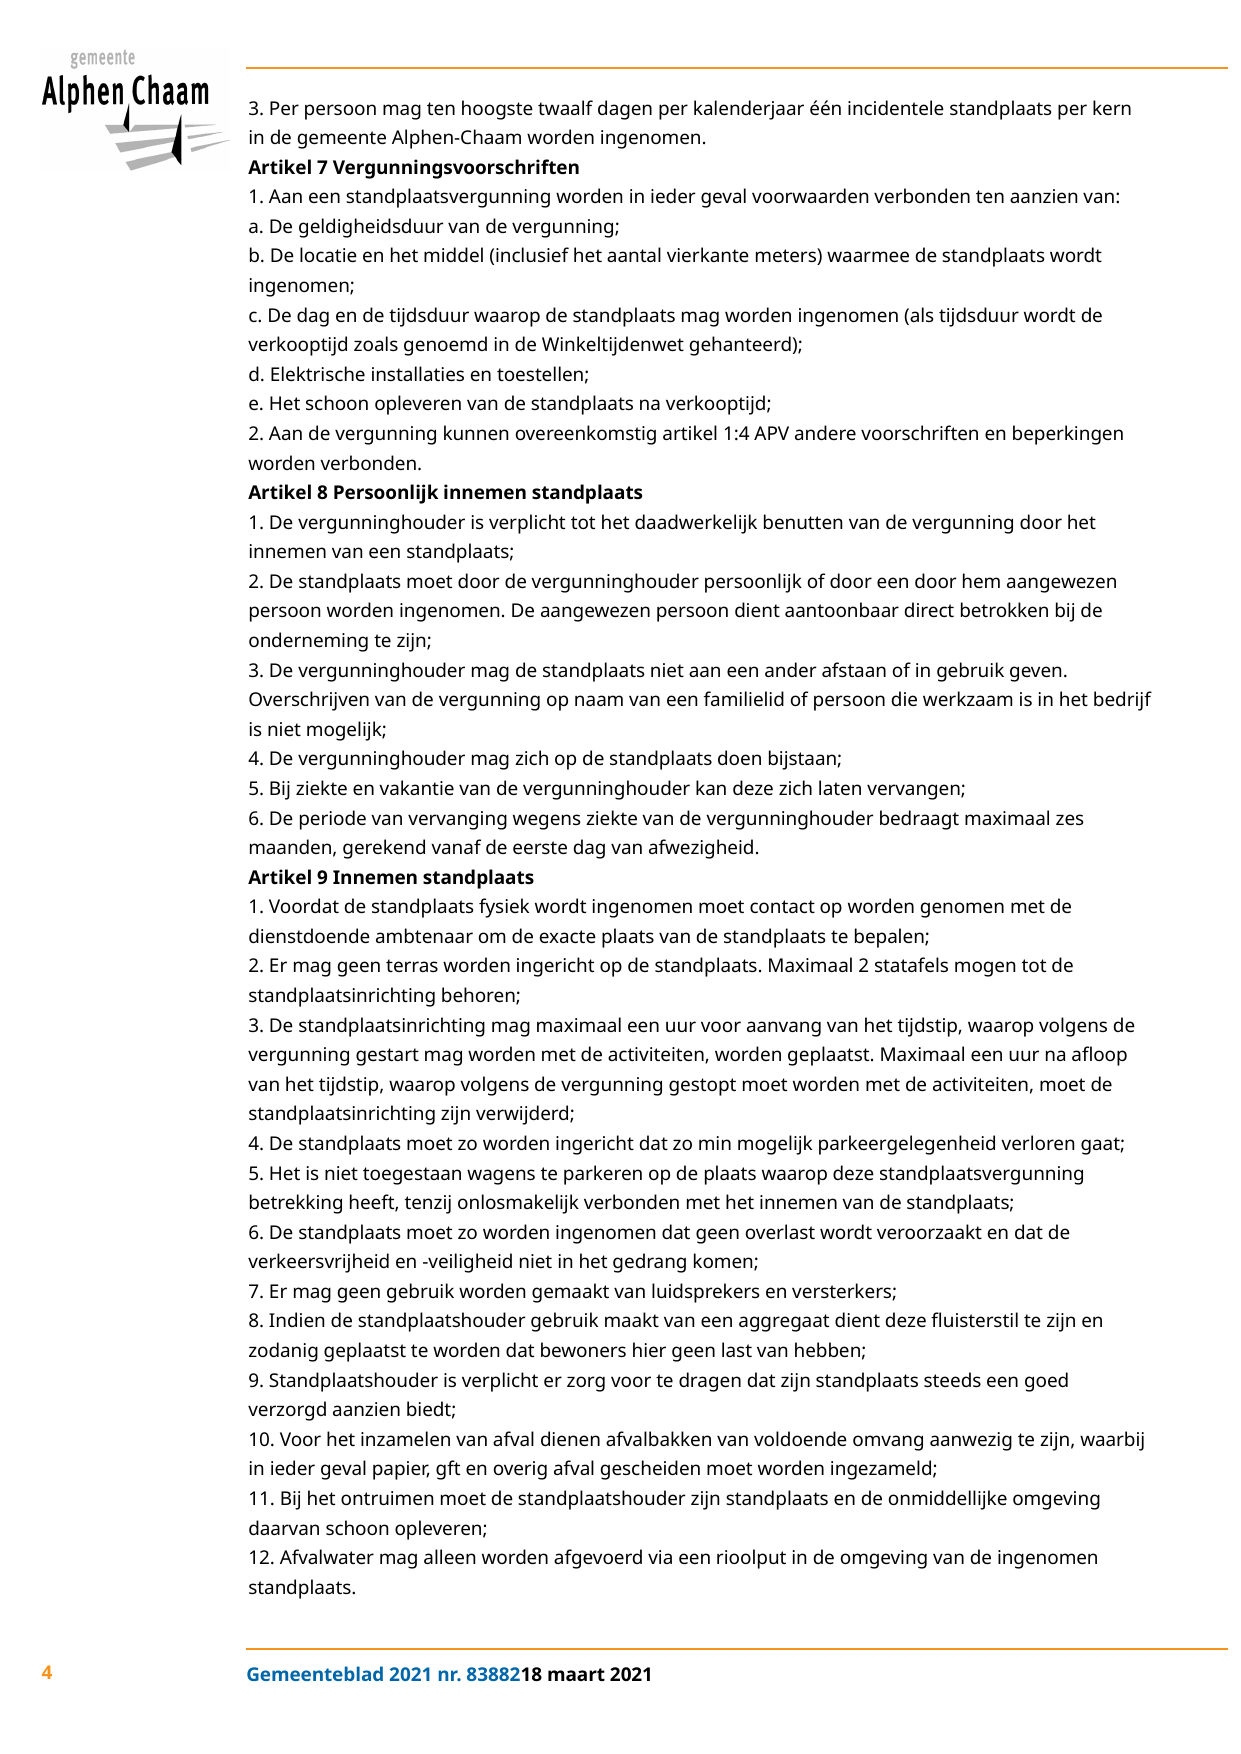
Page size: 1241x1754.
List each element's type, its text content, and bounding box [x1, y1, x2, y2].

text 1. Aan een standplaatsvergunning worden in ieder geval voorwaarden verbonden ten aanzien van: [248, 183, 1152, 209]
text 11. Bij het ontruimen moet de standplaatshouder zijn standplaats en de onmiddellijke omgeving daarvan schoon opleveren; [248, 1485, 1152, 1541]
text 4. De standplaats moet zo worden ingericht dat zo min mogelijk parkeergelegenheid verloren gaat; [248, 1130, 1152, 1156]
text 2. Er mag geen terras worden ingericht op de standplaats. Maximaal 2 statafels mogen tot de standplaatsinrichting behoren; [248, 953, 1152, 1008]
text 5. Het is niet toegestaan wagens te parkeren op de plaats waarop deze standplaatsvergunning betrekking heeft, tenzij onlosmakelijk verbonden met het innemen van de standplaats; [248, 1160, 1152, 1215]
text Artikel 9 Innemen standplaats [248, 864, 1152, 890]
text Artikel 8 Persoonlijk innemen standplaats [248, 479, 1152, 505]
text 12. Afvalwater mag alleen worden afgevoerd via een rioolput in de omgeving van de ingenomen standplaats. [248, 1544, 1152, 1600]
text 1. Voordat de standplaats fysiek wordt ingenomen moet contact op worden genomen met de dienstdoende ambtenaar om de exacte plaats van de standplaats te bepalen; [248, 893, 1152, 949]
text 2. Aan de vergunning kunnen overeenkomstig artikel 1:4 APV andere voorschriften en beperkingen worden verbonden. [248, 420, 1152, 476]
text 3. De standplaatsinrichting mag maximaal een uur voor aanvang van het tijdstip, waarop volgens de vergunning gestart mag worden met de activiteiten, worden geplaatst. Maximaal een uur na afloop van het tijdstip, waarop volgens de vergunning gestopt moet worden met de activiteiten, moet de standplaatsinrichting zijn verwijderd; [248, 1012, 1152, 1126]
text 6. De periode van vervanging wegens ziekte van de vergunninghouder bedraagt maximaal zes maanden, gerekend vanaf de eerste dag van afwezigheid. [248, 805, 1152, 860]
text b. De locatie en het middel (inclusief het aantal vierkante meters) waarmee de standplaats wordt ingenomen; [248, 243, 1152, 298]
text 3. Per persoon mag ten hoogste twaalf dagen per kalenderjaar één incidentele standplaats per kern in de gemeente Alphen-Chaam worden ingenomen. [248, 95, 1152, 150]
text 6. De standplaats moet zo worden ingenomen dat geen overlast wordt veroorzaakt en dat de verkeersvrijheid en -veiligheid niet in het gedrang komen; [248, 1219, 1152, 1274]
text 10. Voor het inzamelen van afval dienen afvalbakken van voldoende omvang aanwezig te zijn, waarbij in ieder geval papier, gft en overig afval gescheiden moet worden ingezameld; [248, 1426, 1152, 1481]
text a. De geldigheidsduur van de vergunning; [248, 213, 1152, 239]
text 8. Indien de standplaatshouder gebruik maakt van een aggregaat dient deze fluisterstil te zijn en zodanig geplaatst te worden dat bewoners hier geen last van hebben; [248, 1308, 1152, 1363]
text 5. Bij ziekte en vakantie van de vergunninghouder kan deze zich laten vervangen; [248, 775, 1152, 801]
text e. Het schoon opleveren van de standplaats na verkooptijd; [248, 391, 1152, 416]
text c. De dag en de tijdsduur waarop de standplaats mag worden ingenomen (als tijdsduur wordt de verkooptijd zoals genoemd in de Winkeltijdenwet gehanteerd); [248, 302, 1152, 357]
text 7. Er mag geen gebruik worden gemaakt van luidsprekers en versterkers; [248, 1278, 1152, 1304]
text 2. De standplaats moet door de vergunninghouder persoonlijk of door een door hem aangewezen persoon worden ingenomen. De aangewezen persoon dient aantoonbaar direct betrokken bij de onderneming te zijn; [248, 568, 1152, 653]
text 9. Standplaatshouder is verplicht er zorg voor te dragen dat zijn standplaats steeds een goed verzorgd aanzien biedt; [248, 1367, 1152, 1422]
text 1. De vergunninghouder is verplicht tot het daadwerkelijk benutten van de vergunning door het innemen van een standplaats; [248, 509, 1152, 564]
picture [41, 47, 231, 172]
text d. Elektrische installaties en toestellen; [248, 361, 1152, 387]
text Overschrijven van de vergunning op naam van een familielid of persoon die werkzaam is in het bedrijf is niet mogelijk; [248, 686, 1152, 742]
text 4. De vergunninghouder mag zich op de standplaats doen bijstaan; [248, 746, 1152, 771]
text Artikel 7 Vergunningsvoorschriften [248, 154, 1152, 180]
text 3. De vergunninghouder mag de standplaats niet aan een ander afstaan of in gebruik geven. [248, 657, 1152, 683]
